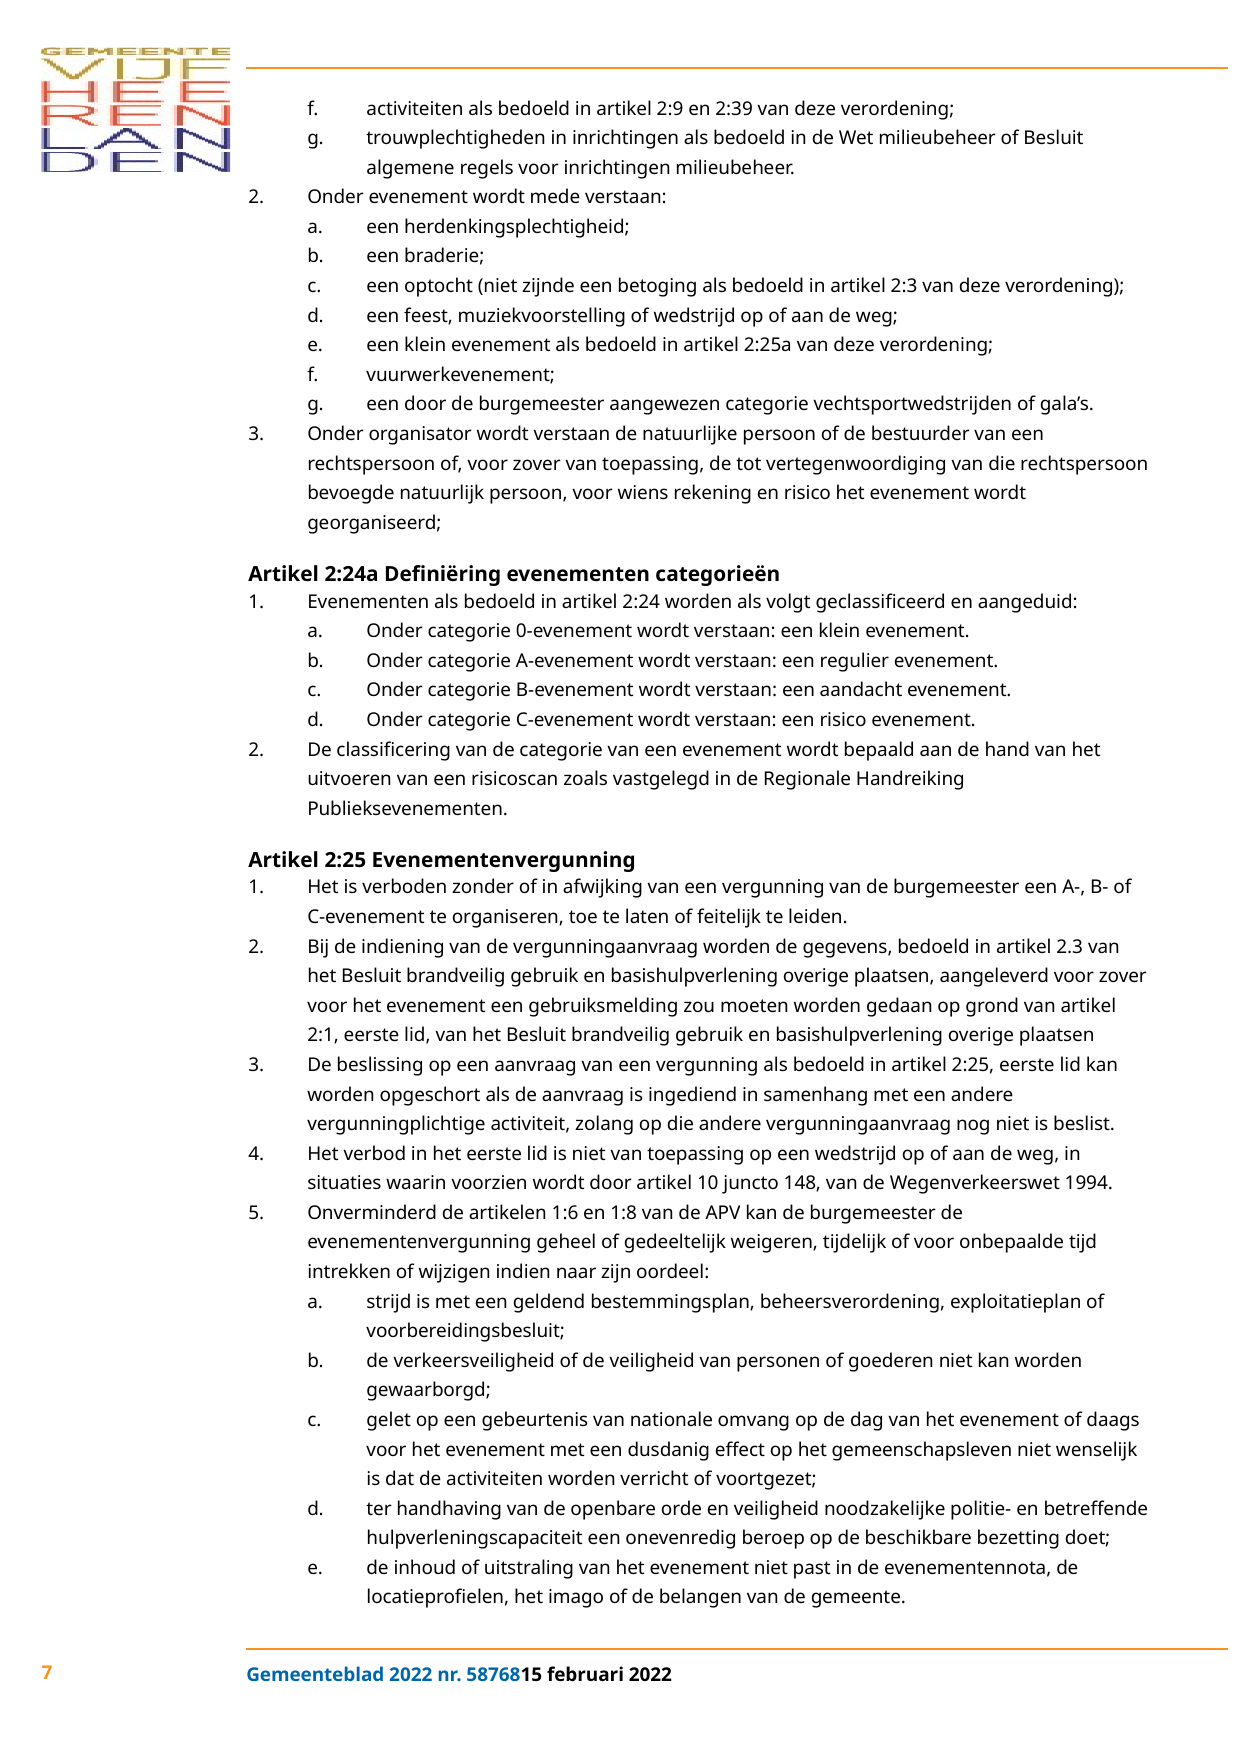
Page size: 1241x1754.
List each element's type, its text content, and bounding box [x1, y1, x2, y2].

list Onder categorie A-evenement wordt verstaan: een regulier evenement. [307, 647, 1152, 673]
list vuurwerkevenement; [307, 361, 1152, 387]
list Onder categorie C-evenement wordt verstaan: een risico evenement. [307, 706, 1152, 732]
list Het verbod in het eerste lid is niet van toepassing op een wedstrijd op of aan de weg, in situaties waarin voorzien wordt door artikel 10 juncto 148, van de Wegenverkeerswet 1994. [248, 1140, 1152, 1195]
text Artikel 2:25 Evenementenvergunning [248, 845, 1152, 874]
list ter handhaving van de openbare orde en veiligheid noodzakelijke politie- en betreffende hulpverleningscapaciteit een onevenredig beroep op de beschikbare bezetting doet; [307, 1495, 1152, 1550]
list een herdenkingsplechtigheid; [307, 213, 1152, 239]
list Het is verboden zonder of in afwijking van een vergunning van de burgemeester een A-, B- of C-evenement te organiseren, toe te laten of feitelijk te leiden. [248, 874, 1152, 929]
list een optocht (niet zijnde een betoging als bedoeld in artikel 2:3 van deze verordening); [307, 272, 1152, 298]
list activiteiten als bedoeld in artikel 2:9 en 2:39 van deze verordening; [307, 95, 1152, 121]
list Onder organisator wordt verstaan de natuurlijke persoon of de bestuurder van een rechtspersoon of, voor zover van toepassing, de tot vertegenwoordiging van die rechtspersoon bevoegde natuurlijk persoon, voor wiens rekening en risico het evenement wordt georganiseerd; [248, 420, 1152, 535]
list de verkeersveiligheid of de veiligheid van personen of goederen niet kan worden gewaarborgd; [307, 1347, 1152, 1402]
list Onder evenement wordt mede verstaan: [248, 183, 1152, 209]
text Artikel 2:24a Definiëring evenementen categorieën [248, 559, 1152, 588]
list Onverminderd de artikelen 1:6 en 1:8 van de APV kan de burgemeester de evenementenvergunning geheel of gedeeltelijk weigeren, tijdelijk of voor onbepaalde tijd intrekken of wijzigen indien naar zijn oordeel: [248, 1199, 1152, 1284]
list een door de burgemeester aangewezen categorie vechtsportwedstrijden of gala’s. [307, 391, 1152, 416]
list de inhoud of uitstraling van het evenement niet past in de evenementennota, de locatieprofielen, het imago of de belangen van de gemeente. [307, 1554, 1152, 1609]
list Onder categorie B-evenement wordt verstaan: een aandacht evenement. [307, 677, 1152, 702]
list Evenementen als bedoeld in artikel 2:24 worden als volgt geclassificeerd en aangeduid: [248, 588, 1152, 613]
list een feest, muziekvoorstelling of wedstrijd op of aan de weg; [307, 302, 1152, 328]
list gelet op een gebeurtenis van nationale omvang op de dag van het evenement of daags voor het evenement met een dusdanig effect op het gemeenschapsleven niet wenselijk is dat de activiteiten worden verricht of voortgezet; [307, 1406, 1152, 1491]
list De beslissing op een aanvraag van een vergunning als bedoeld in artikel 2:25, eerste lid kan worden opgeschort als de aanvraag is ingediend in samenhang met een andere vergunningplichtige activiteit, zolang op die andere vergunningaanvraag nog niet is beslist. [248, 1051, 1152, 1136]
list strijd is met een geldend bestemmingsplan, beheersverordening, exploitatieplan of voorbereidingsbesluit; [307, 1288, 1152, 1343]
list Bij de indiening van de vergunningaanvraag worden de gegevens, bedoeld in artikel 2.3 van het Besluit brandveilig gebruik en basishulpverlening overige plaatsen, aangeleverd voor zover voor het evenement een gebruiksmelding zou moeten worden gedaan op grond van artikel 2:1, eerste lid, van het Besluit brandveilig gebruik en basishulpverlening overige plaatsen [248, 933, 1152, 1047]
list De classificering van de categorie van een evenement wordt bepaald aan de hand van het uitvoeren van een risicoscan zoals vastgelegd in de Regionale Handreiking Publieksevenementen. [248, 736, 1152, 821]
picture [41, 47, 231, 172]
list een klein evenement als bedoeld in artikel 2:25a van deze verordening; [307, 331, 1152, 357]
list Onder categorie 0-evenement wordt verstaan: een klein evenement. [307, 617, 1152, 643]
list een braderie; [307, 243, 1152, 268]
list trouwplechtigheden in inrichtingen als bedoeld in de Wet milieubeheer of Besluit algemene regels voor inrichtingen milieubeheer. [307, 124, 1152, 180]
